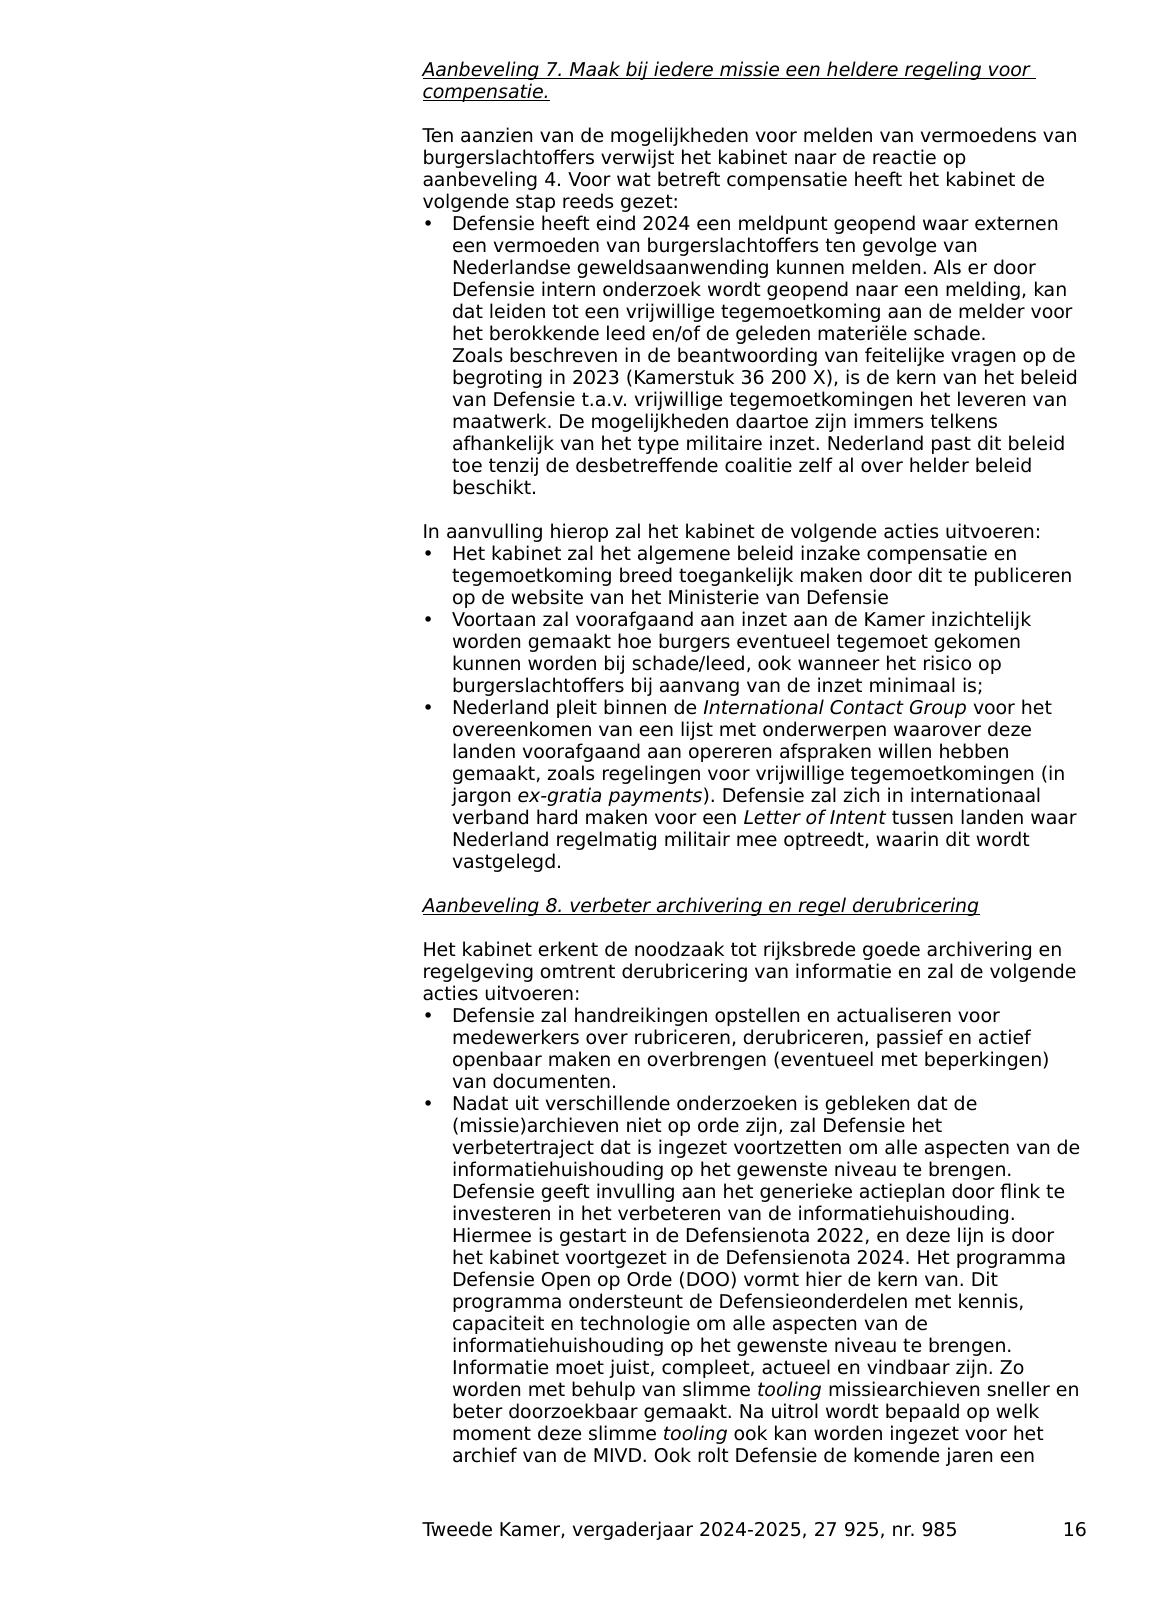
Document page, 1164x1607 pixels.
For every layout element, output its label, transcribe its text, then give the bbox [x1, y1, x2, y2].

text • Voortaan zal voorafgaand aan inzet aan de Kamer inzichtelijk worden gemaakt hoe burgers eventueel tegemoet gekomen kunnen worden bij schade/leed, ook wanneer het risico op burgerslachtoffers bij aanvang van de inzet minimaal is; [422, 609, 1087, 697]
text • Defensie zal handreikingen opstellen en actualiseren voor medewerkers over rubriceren, derubriceren, passief en actief openbaar maken en overbrengen (eventueel met beperkingen) van documenten. [422, 1005, 1087, 1093]
text • Nederland pleit binnen de International Contact Group voor het overeenkomen van een lijst met onderwerpen waarover deze landen voorafgaand aan opereren afspraken willen hebben gemaakt, zoals regelingen voor vrijwillige tegemoetkomingen (in jargon ex-gratia payments). Defensie zal zich in internationaal verband hard maken voor een Letter of Intent tussen landen waar Nederland regelmatig militair mee optreedt, waarin dit wordt vastgelegd. [422, 697, 1087, 873]
text • Het kabinet zal het algemene beleid inzake compensatie en tegemoetkoming breed toegankelijk maken door dit te publiceren op de website van het Ministerie van Defensie [422, 543, 1087, 609]
text Defensie geeft invulling aan het generieke actieplan door flink te investeren in het verbeteren van de informatiehuishouding. Hiermee is gestart in de Defensienota 2022, en deze lijn is door het kabinet voortgezet in de Defensienota 2024. Het programma Defensie Open op Orde (DOO) vormt hier de kern van. Dit programma ondersteunt de Defensieonderdelen met kennis, capaciteit en technologie om alle aspecten van de informatiehuishouding op het gewenste niveau te brengen. Informatie moet juist, compleet, actueel en vindbaar zijn. Zo worden met behulp van slimme tooling missiearchieven sneller en beter doorzoekbaar gemaakt. Na uitrol wordt bepaald op welk moment deze slimme tooling ook kan worden ingezet voor het archief van de MIVD. Ook rolt Defensie de komende jaren een [452, 1181, 1087, 1467]
subtitle Aanbeveling 8. verbeter archivering en regel derubricering [422, 895, 1087, 917]
text Zoals beschreven in de beantwoording van feitelijke vragen op de begroting in 2023 (Kamerstuk 36 200 X), is de kern van het beleid van Defensie t.a.v. vrijwillige tegemoetkomingen het leveren van maatwerk. De mogelijkheden daartoe zijn immers telkens afhankelijk van het type militaire inzet. Nederland past dit beleid toe tenzij de desbetreffende coalitie zelf al over helder beleid beschikt. [452, 345, 1087, 499]
subtitle Aanbeveling 7. Maak bij iedere missie een heldere regeling voor compensatie. [422, 59, 1087, 103]
text • Nadat uit verschillende onderzoeken is gebleken dat de (missie)archieven niet op orde zijn, zal Defensie het verbetertraject dat is ingezet voortzetten om alle aspecten van de informatiehuishouding op het gewenste niveau te brengen. [422, 1093, 1087, 1181]
text • Defensie heeft eind 2024 een meldpunt geopend waar externen een vermoeden van burgerslachtoffers ten gevolge van Nederlandse geweldsaanwending kunnen melden. Als er door Defensie intern onderzoek wordt geopend naar een melding, kan dat leiden tot een vrijwillige tegemoetkoming aan de melder voor het berokkende leed en/of de geleden materiële schade. [422, 213, 1087, 345]
text In aanvulling hierop zal het kabinet de volgende acties uitvoeren: [422, 521, 1087, 543]
text Het kabinet erkent de noodzaak tot rijksbrede goede archivering en regelgeving omtrent derubricering van informatie en zal de volgende acties uitvoeren: [422, 939, 1087, 1005]
text Ten aanzien van de mogelijkheden voor melden van vermoedens van burgerslachtoffers verwijst het kabinet naar de reactie op aanbeveling 4. Voor wat betreft compensatie heeft het kabinet de volgende stap reeds gezet: [422, 125, 1087, 213]
